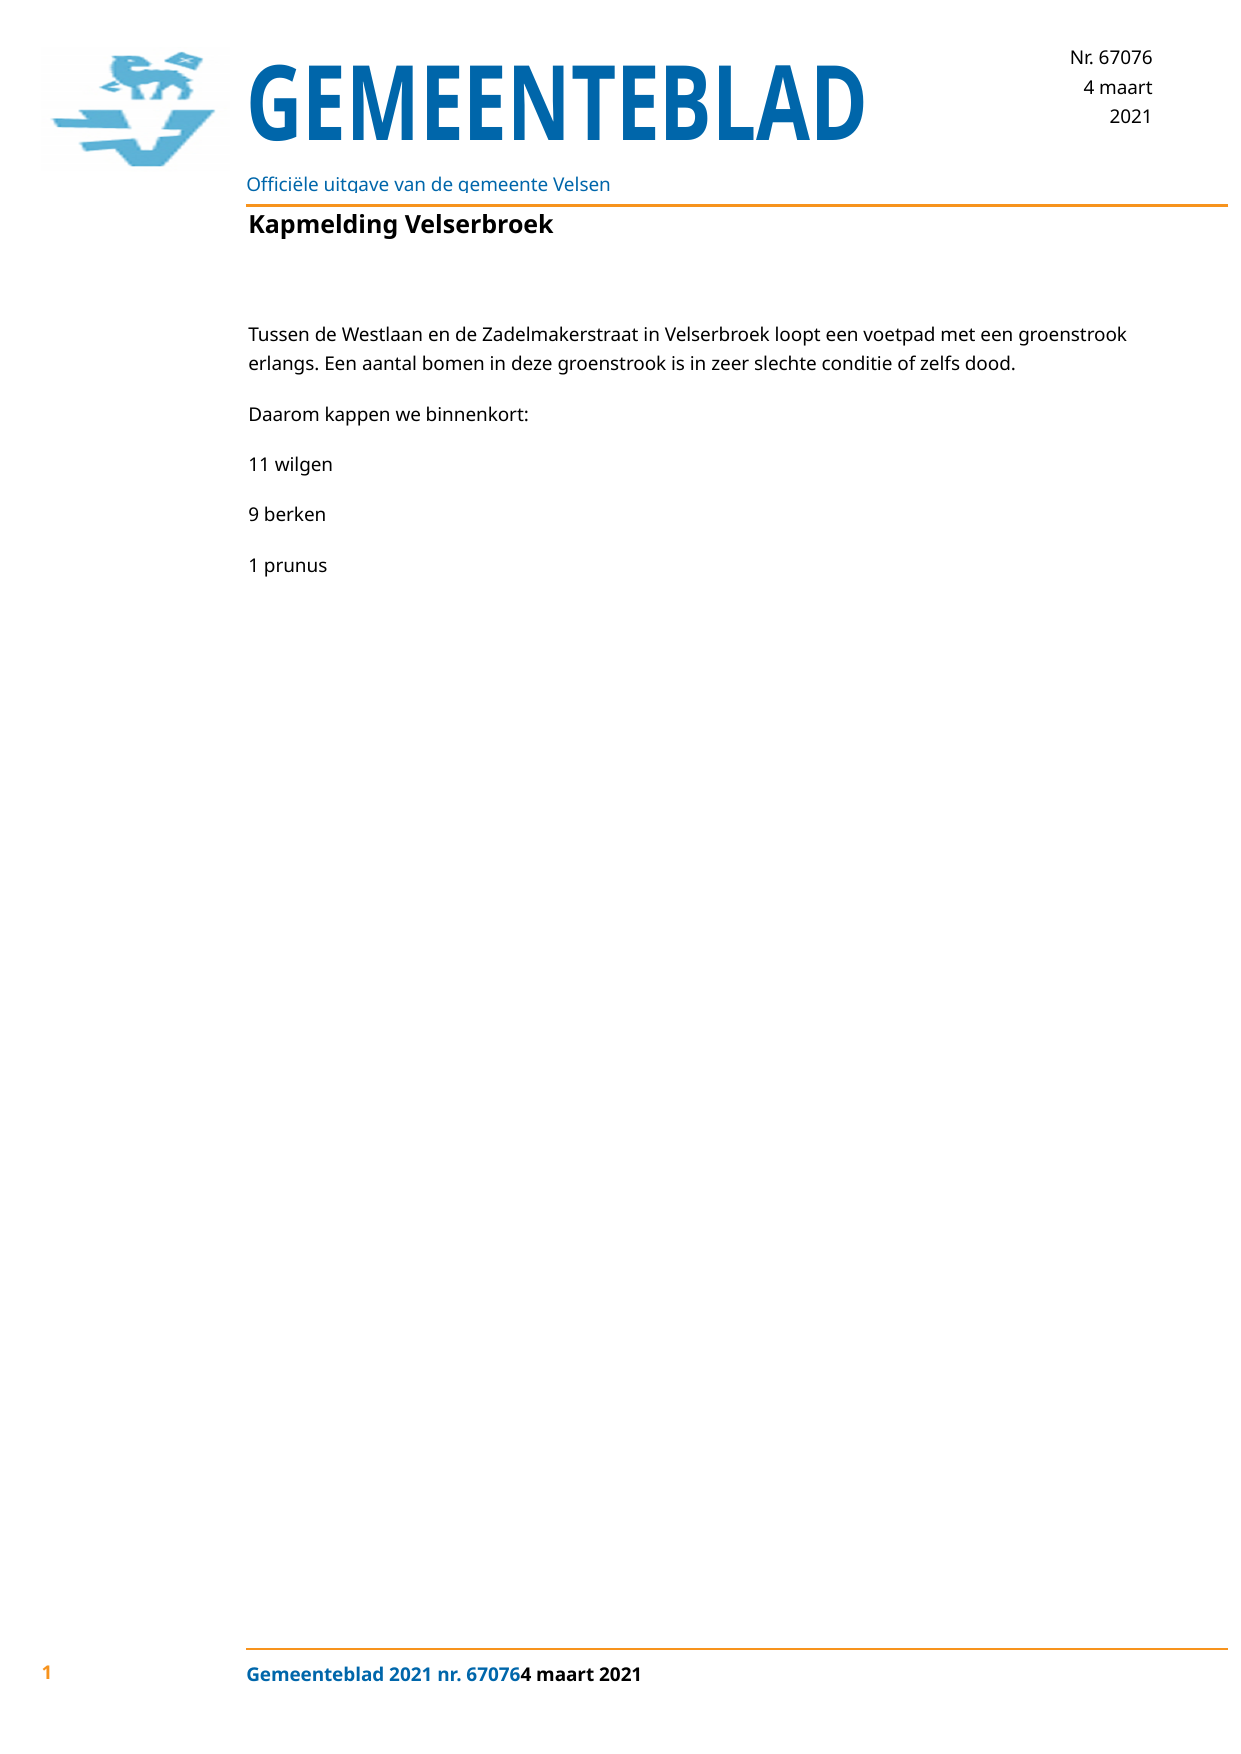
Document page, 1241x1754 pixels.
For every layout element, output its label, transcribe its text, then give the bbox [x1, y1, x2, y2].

text Kapmelding Velserbroek [248, 207, 1152, 241]
text Tussen de Westlaan en de Zadelmakerstraat in Velserbroek loopt een voetpad met een groenstrook erlangs. Een aantal bomen in deze groenstrook is in zeer slechte conditie of zelfs dood. [248, 321, 1152, 376]
picture [41, 47, 231, 172]
text 1 prunus [248, 552, 1152, 578]
text 9 berken [248, 502, 1152, 527]
text 11 wilgen [248, 451, 1152, 477]
text Daarom kappen we binnenkort: [248, 401, 1152, 426]
